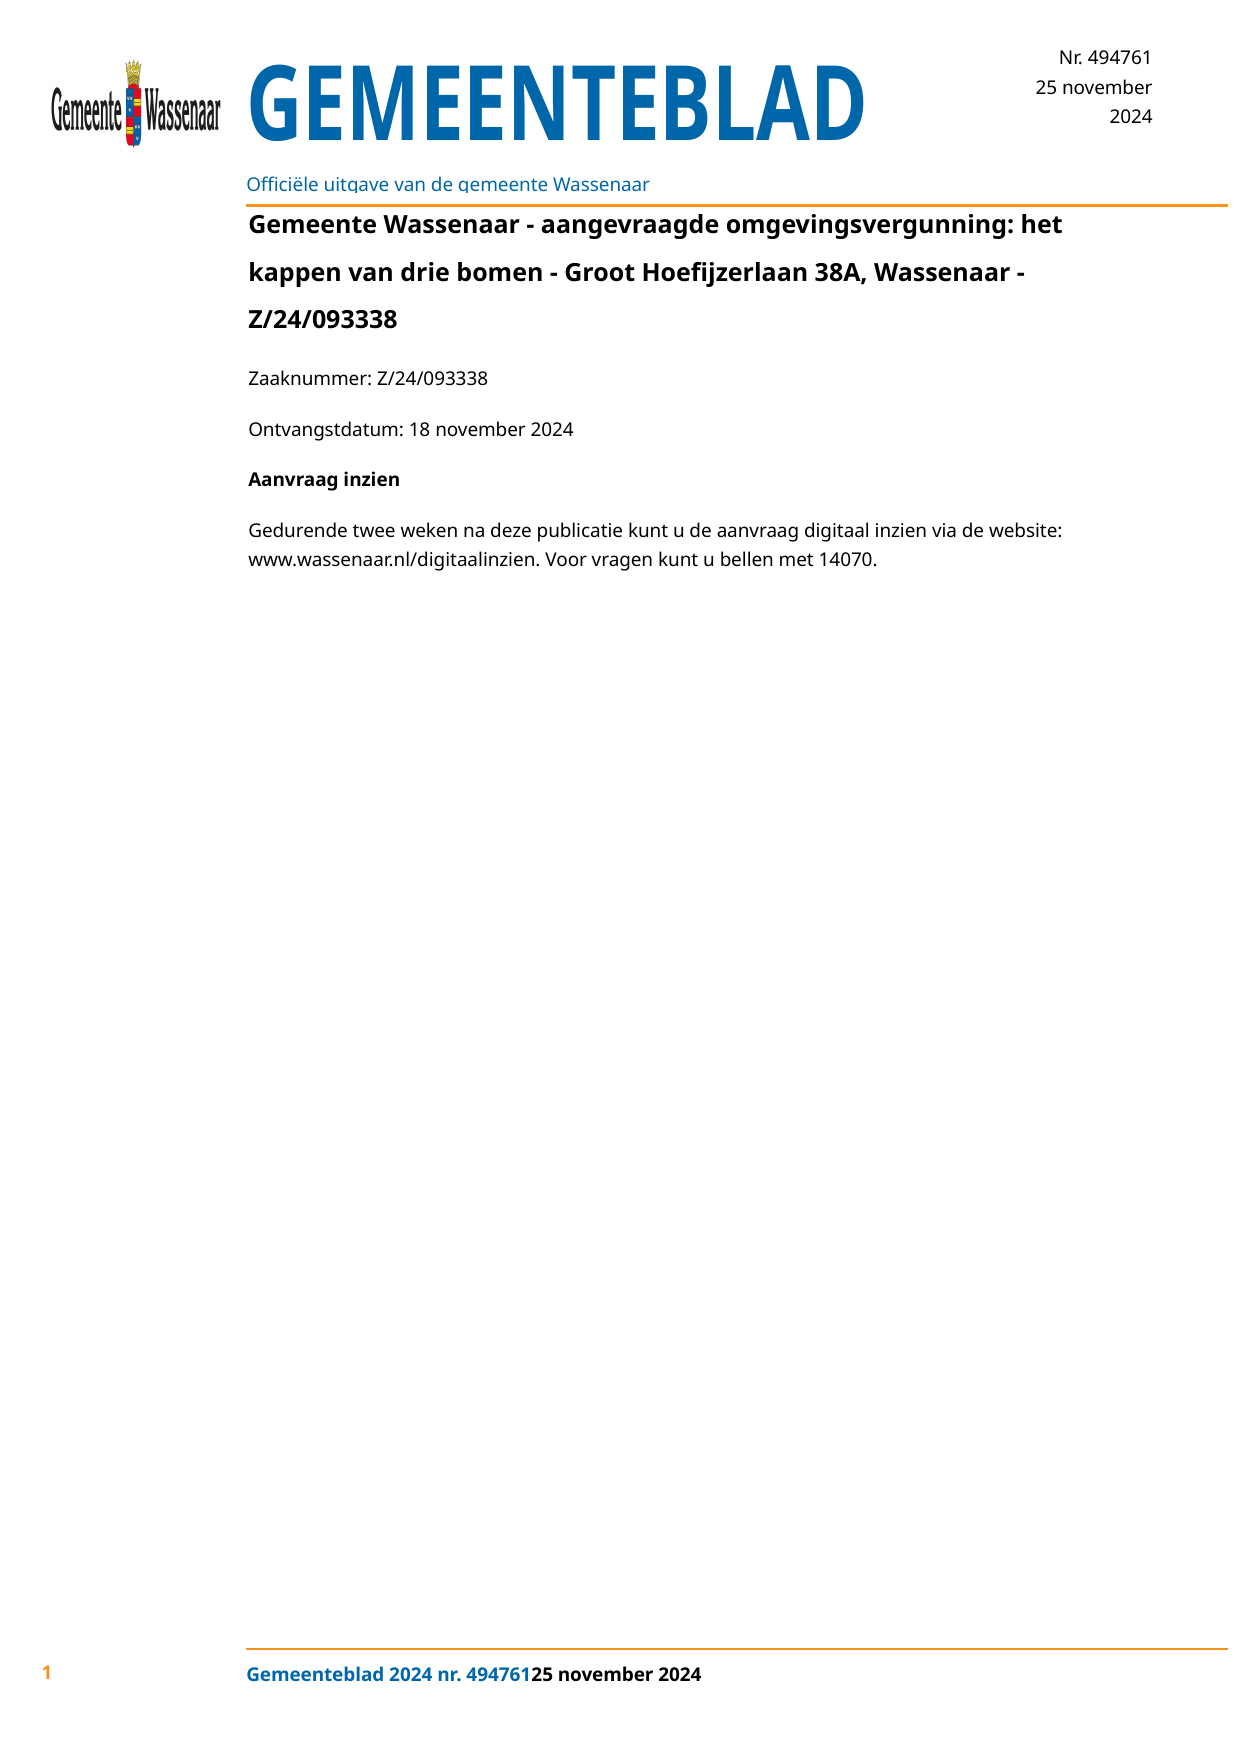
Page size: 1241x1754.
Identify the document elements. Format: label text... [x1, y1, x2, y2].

text Gedurende twee weken na deze publicatie kunt u de aanvraag digitaal inzien via de website: www.wassenaar.nl/digitaalinzien. Voor vragen kunt u bellen met 14070. [248, 517, 1152, 572]
picture [41, 47, 231, 172]
text Zaaknummer: Z/24/093338 [248, 366, 1152, 391]
text Gemeente Wassenaar - aangevraagde omgevingsvergunning: het kappen van drie bomen - Groot Hoefijzerlaan 38A, Wassenaar - Z/24/093338 [248, 207, 1152, 336]
text Aanvraag inzien [248, 466, 1152, 492]
text Ontvangstdatum: 18 november 2024 [248, 416, 1152, 442]
